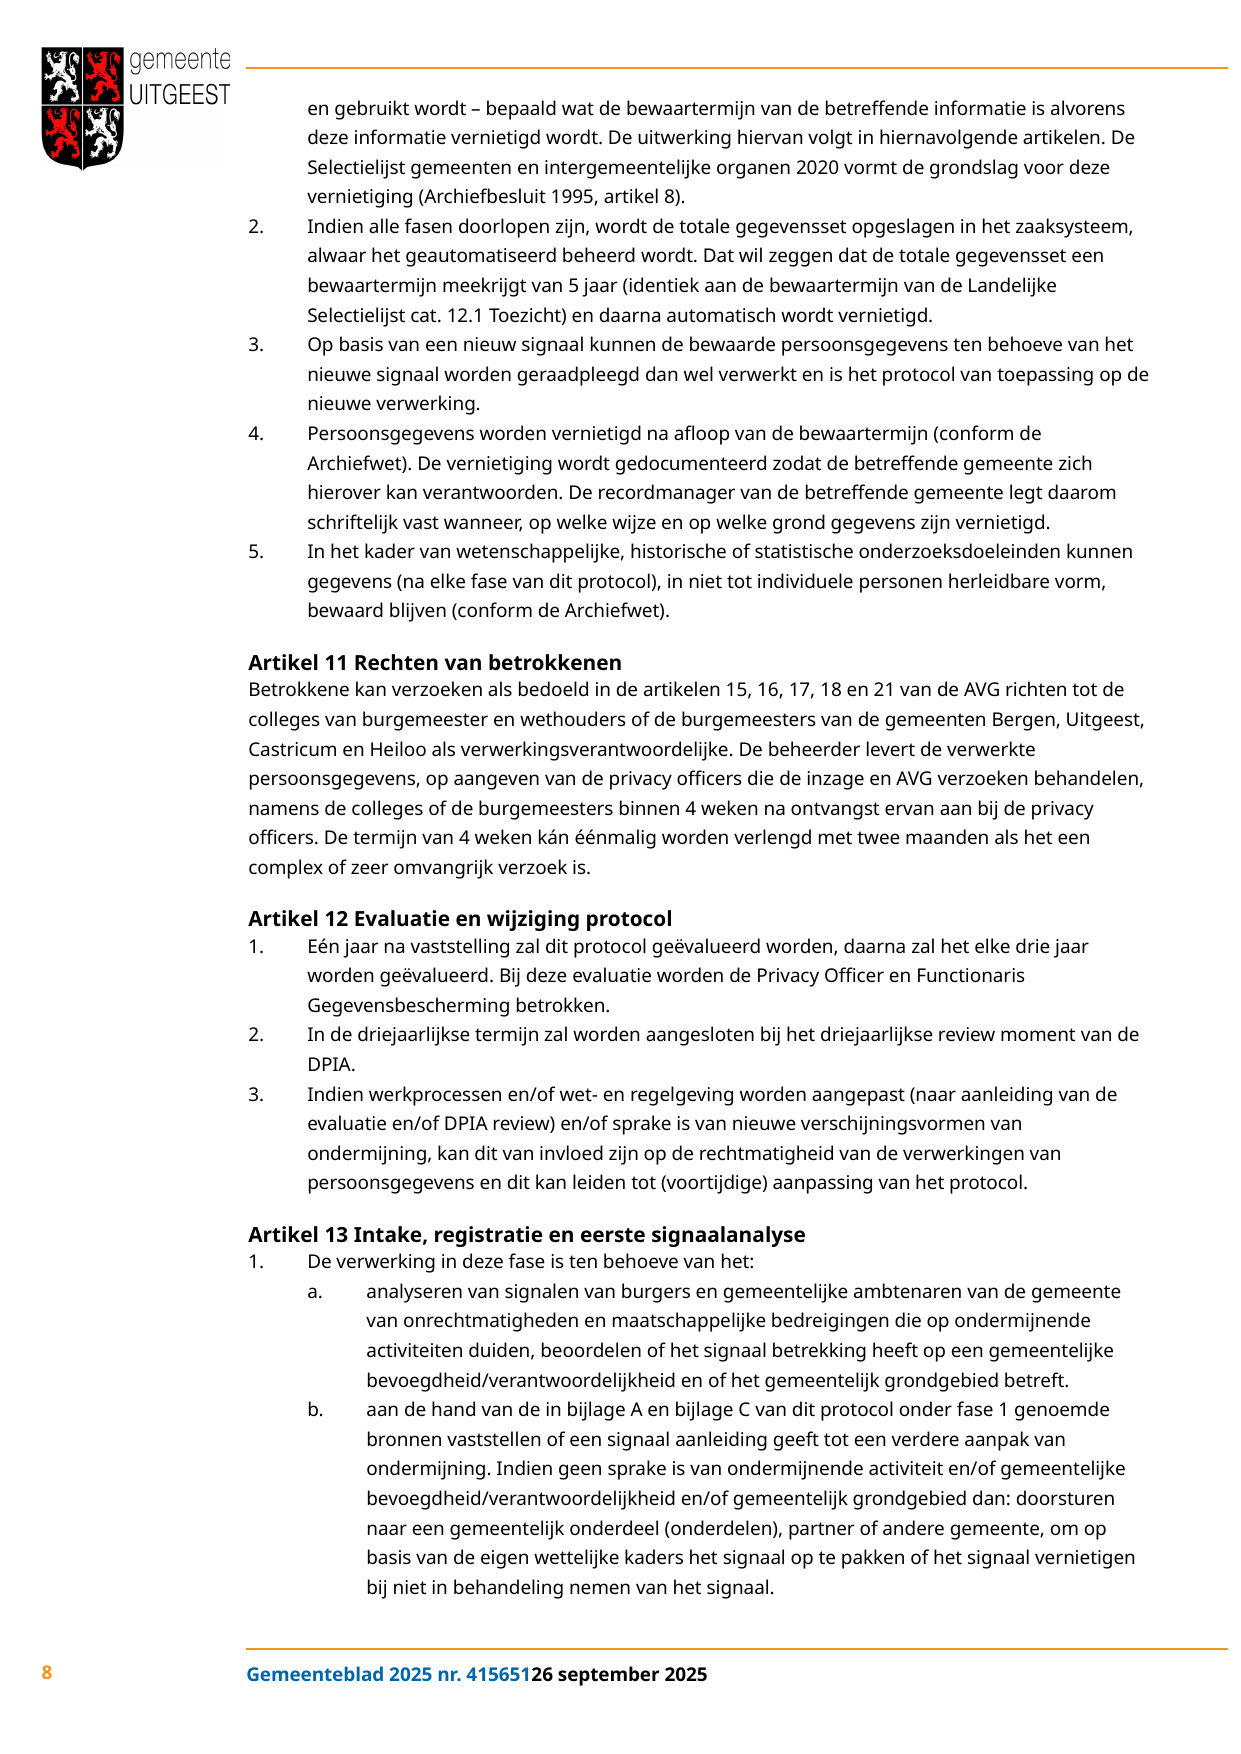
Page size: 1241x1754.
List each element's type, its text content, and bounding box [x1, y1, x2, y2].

text Artikel 12 Evaluatie en wijziging protocol [248, 904, 1152, 933]
picture [41, 47, 231, 172]
list Indien werkprocessen en/of wet- en regelgeving worden aangepast (naar aanleiding van de evaluatie en/of DPIA review) en/of sprake is van nieuwe verschijningsvormen van ondermijning, kan dit van invloed zijn op de rechtmatigheid van de verwerkingen van persoonsgegevens en dit kan leiden tot (voortijdige) aanpassing van het protocol. [248, 1081, 1152, 1195]
list De verwerking in deze fase is ten behoeve van het: [248, 1248, 1152, 1274]
list Op basis van een nieuw signaal kunnen de bewaarde persoonsgegevens ten behoeve van het nieuwe signaal worden geraadpleegd dan wel verwerkt en is het protocol van toepassing op de nieuwe verwerking. [248, 331, 1152, 416]
list Eén jaar na vaststelling zal dit protocol geëvalueerd worden, daarna zal het elke drie jaar worden geëvalueerd. Bij deze evaluatie worden de Privacy Officer en Functionaris Gegevensbescherming betrokken. [248, 933, 1152, 1018]
list In de driejaarlijkse termijn zal worden aangesloten bij het driejaarlijkse review moment van de DPIA. [248, 1022, 1152, 1077]
list aan de hand van de in bijlage A en bijlage C van dit protocol onder fase 1 genoemde bronnen vaststellen of een signaal aanleiding geeft tot een verdere aanpak van ondermijning. Indien geen sprake is van ondermijnende activiteit en/of gemeentelijke bevoegdheid/verantwoordelijkheid en/of gemeentelijk grondgebied dan: doorsturen naar een gemeentelijk onderdeel (onderdelen), partner of andere gemeente, om op basis van de eigen wettelijke kaders het signaal op te pakken of het signaal vernietigen bij niet in behandeling nemen van het signaal. [307, 1396, 1152, 1599]
list en gebruikt wordt – bepaald wat de bewaartermijn van de betreffende informatie is alvorens deze informatie vernietigd wordt. De uitwerking hiervan volgt in hiernavolgende artikelen. De Selectielijst gemeenten en intergemeentelijke organen 2020 vormt de grondslag voor deze vernietiging (Archiefbesluit 1995, artikel 8). [248, 95, 1152, 209]
list analyseren van signalen van burgers en gemeentelijke ambtenaren van de gemeente van onrechtmatigheden en maatschappelijke bedreigingen die op ondermijnende activiteiten duiden, beoordelen of het signaal betrekking heeft op een gemeentelijke bevoegdheid/verantwoordelijkheid en of het gemeentelijk grondgebied betreft. [307, 1278, 1152, 1392]
text Artikel 13 Intake, registratie en eerste signaalanalyse [248, 1220, 1152, 1248]
list In het kader van wetenschappelijke, historische of statistische onderzoeksdoeleinden kunnen gegevens (na elke fase van dit protocol), in niet tot individuele personen herleidbare vorm, bewaard blijven (conform de Archiefwet). [248, 538, 1152, 623]
list Persoonsgegevens worden vernietigd na afloop van de bewaartermijn (conform de Archiefwet). De vernietiging wordt gedocumenteerd zodat de betreffende gemeente zich hierover kan verantwoorden. De recordmanager van de betreffende gemeente legt daarom schriftelijk vast wanneer, op welke wijze en op welke grond gegevens zijn vernietigd. [248, 420, 1152, 535]
text Betrokkene kan verzoeken als bedoeld in de artikelen 15, 16, 17, 18 en 21 van de AVG richten tot de colleges van burgemeester en wethouders of de burgemeesters van de gemeenten Bergen, Uitgeest, Castricum en Heiloo als verwerkingsverantwoordelijke. De beheerder levert de verwerkte persoonsgegevens, op aangeven van de privacy officers die de inzage en AVG verzoeken behandelen, namens de colleges of de burgemeesters binnen 4 weken na ontvangst ervan aan bij de privacy officers. De termijn van 4 weken kán éénmalig worden verlengd met twee maanden als het een complex of zeer omvangrijk verzoek is. [248, 677, 1152, 880]
text Artikel 11 Rechten van betrokkenen [248, 648, 1152, 677]
list Indien alle fasen doorlopen zijn, wordt de totale gegevensset opgeslagen in het zaaksysteem, alwaar het geautomatiseerd beheerd wordt. Dat wil zeggen dat de totale gegevensset een bewaartermijn meekrijgt van 5 jaar (identiek aan de bewaartermijn van de Landelijke Selectielijst cat. 12.1 Toezicht) en daarna automatisch wordt vernietigd. [248, 213, 1152, 328]
